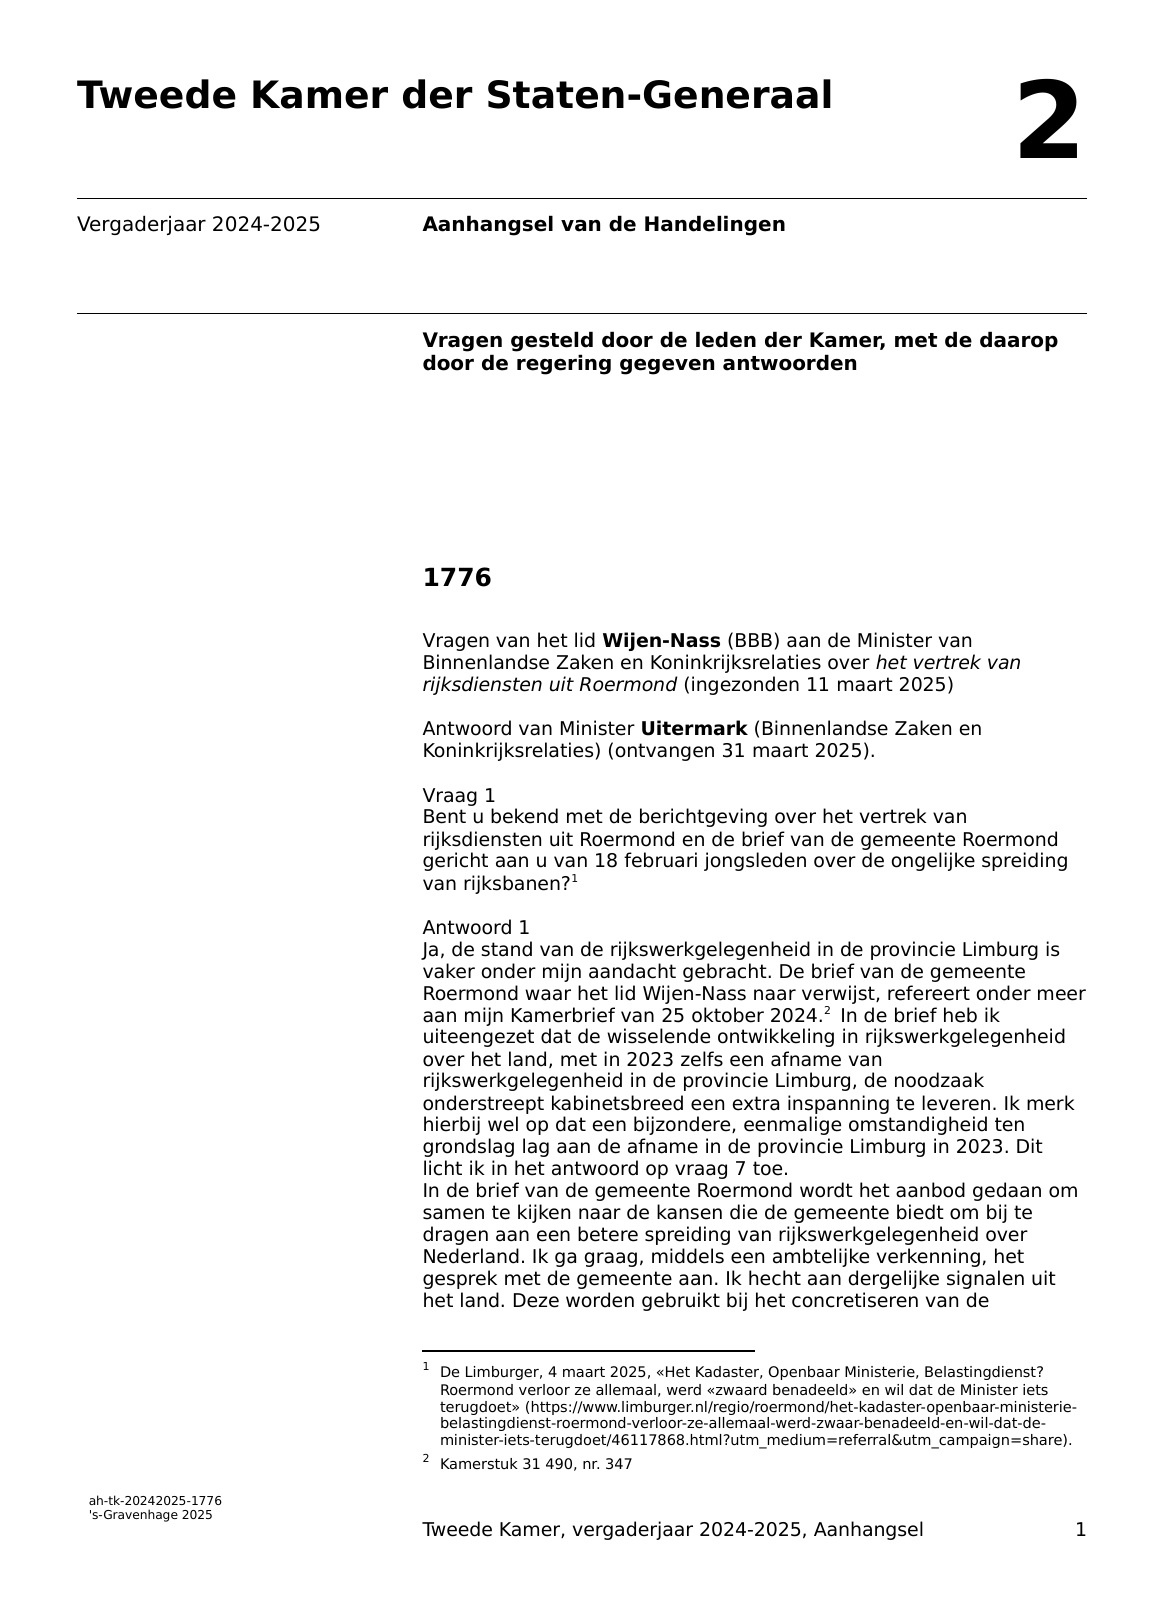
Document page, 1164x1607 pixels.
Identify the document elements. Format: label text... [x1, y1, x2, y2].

text Antwoord van Minister Uitermark (Binnenlandse Zaken en Koninkrijksrelaties) (ontvangen 31 maart 2025). [422, 718, 1087, 762]
text Antwoord 1 [422, 917, 1087, 938]
text Vraag 1 [422, 784, 1087, 806]
table_cell Vergaderjaar 2024-2025 [77, 199, 422, 313]
table_cell Vragen gesteld door de leden der Kamer, met de daarop door de regering gegeven antwoorden [422, 314, 1087, 375]
table_cell [77, 314, 422, 375]
text Vragen van het lid Wijen-Nass (BBB) aan de Minister van Binnenlandse Zaken en Koninkrijksrelaties over het vertrek van rijksdiensten uit Roermond (ingezonden 11 maart 2025) [422, 630, 1087, 696]
text De Limburger, 4 maart 2025, «Het Kadaster, Openbaar Ministerie, Belastingdienst? Roermond verloor ze allemaal, werd «zwaard benadeeld» en wil dat de Minister iets terugdoet» (https://www.limburger.nl/regio/roermond/het-kadaster-openbaar-ministerie-belastingdienst-roermond-verloor-ze-allemaal-werd-zwaar-benadeeld-en-wil-dat-de-minister-iets-terugdoet/46117868.html?utm_medium=referral&utm_campaign=share). [422, 1360, 1087, 1449]
text Ja, de stand van de rijkswerkgelegenheid in de provincie Limburg is vaker onder mijn aandacht gebracht. De brief van de gemeente Roermond waar het lid Wijen-Nass naar verwijst, refereert onder meer aan mijn Kamerbrief van 25 oktober 2024. In de brief heb ik uiteengezet dat de wisselende ontwikkeling in rijkswerkgelegenheid over het land, met in 2023 zelfs een afname van rijkswerkgelegenheid in de provincie Limburg, de noodzaak onderstreept kabinetsbreed een extra inspanning te leveren. Ik merk hierbij wel op dat een bijzondere, eenmalige omstandigheid ten grondslag lag aan de afname in de provincie Limburg in 2023. Dit licht ik in het antwoord op vraag 7 toe. [422, 938, 1087, 1180]
text 1776 [422, 563, 1087, 592]
text ah-tk-20242025-1776 [88, 1494, 323, 1508]
text 's-Gravenhage 2025 [88, 1508, 323, 1522]
text Bent u bekend met de berichtgeving over het vertrek van rijksdiensten uit Roermond en de brief van de gemeente Roermond gericht aan u van 18 februari jongsleden over de ongelijke spreiding van rijksbanen? [422, 806, 1087, 894]
text In de brief van de gemeente Roermond wordt het aanbod gedaan om samen te kijken naar de kansen die de gemeente biedt om bij te dragen aan een betere spreiding van rijkswerkgelegenheid over Nederland. Ik ga graag, middels een ambtelijke verkenning, het gesprek met de gemeente aan. Ik hecht aan dergelijke signalen uit het land. Deze worden gebruikt bij het concretiseren van de [422, 1180, 1087, 1312]
table_header 2 [886, 59, 1087, 198]
table_header Tweede Kamer der Staten-Generaal [77, 59, 886, 198]
table_cell Aanhangsel van de Handelingen [422, 199, 1087, 313]
text Kamerstuk 31 490, nr. 347 [422, 1452, 1087, 1474]
